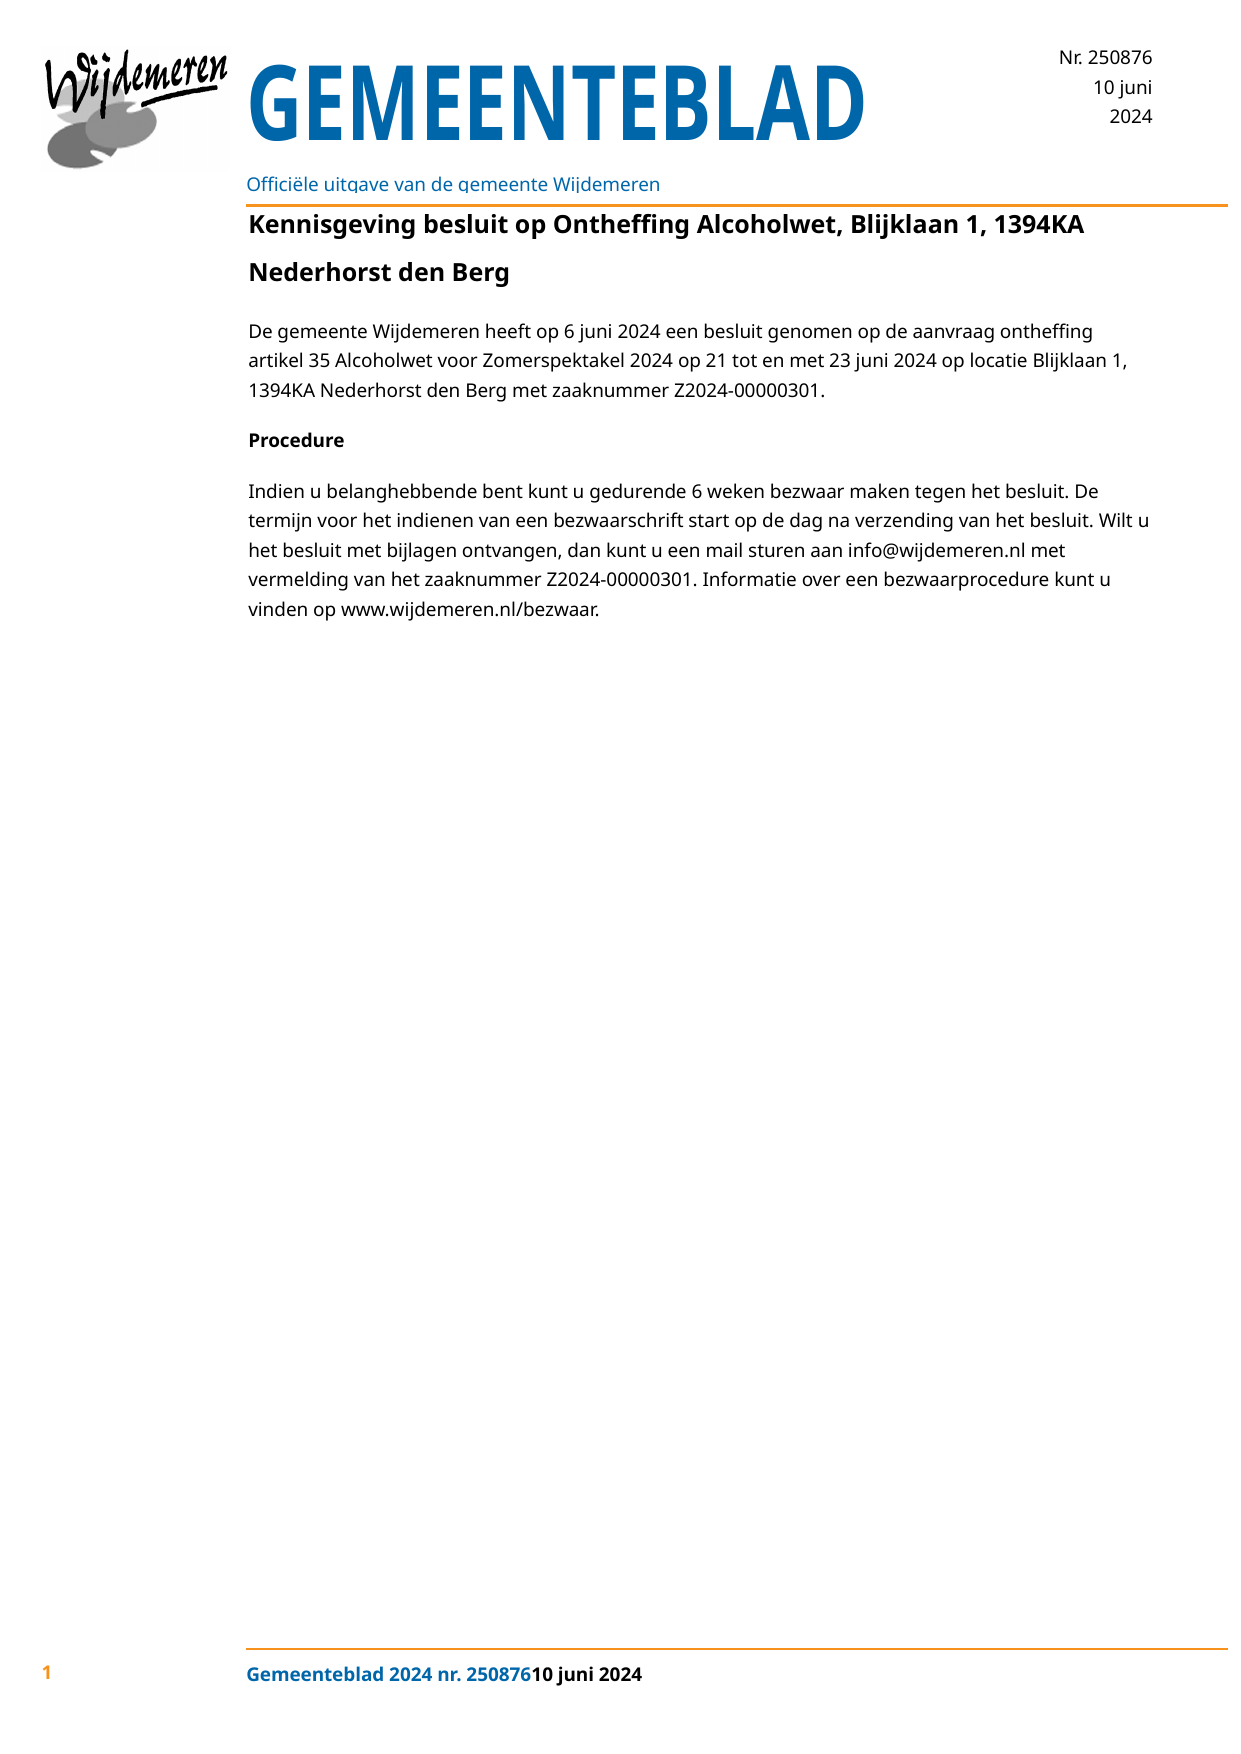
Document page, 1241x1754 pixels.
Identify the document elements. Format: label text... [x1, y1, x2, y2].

text Indien u belanghebbende bent kunt u gedurende 6 weken bezwaar maken tegen het besluit. De termijn voor het indienen van een bezwaarschrift start op de dag na verzending van het besluit. Wilt u het besluit met bijlagen ontvangen, dan kunt u een mail sturen aan info@wijdemeren.nl met vermelding van het zaaknummer Z2024-00000301. Informatie over een bezwaarprocedure kunt u vinden op www.wijdemeren.nl/bezwaar. [248, 478, 1152, 622]
text De gemeente Wijdemeren heeft op 6 juni 2024 een besluit genomen op de aanvraag ontheffing artikel 35 Alcoholwet voor Zomerspektakel 2024 op 21 tot en met 23 juni 2024 op locatie Blijklaan 1, 1394KA Nederhorst den Berg met zaaknummer Z2024-00000301. [248, 318, 1152, 403]
text Procedure [248, 427, 1152, 453]
picture [41, 47, 231, 172]
text Kennisgeving besluit op Ontheffing Alcoholwet, Blijklaan 1, 1394KA Nederhorst den Berg [248, 207, 1152, 288]
